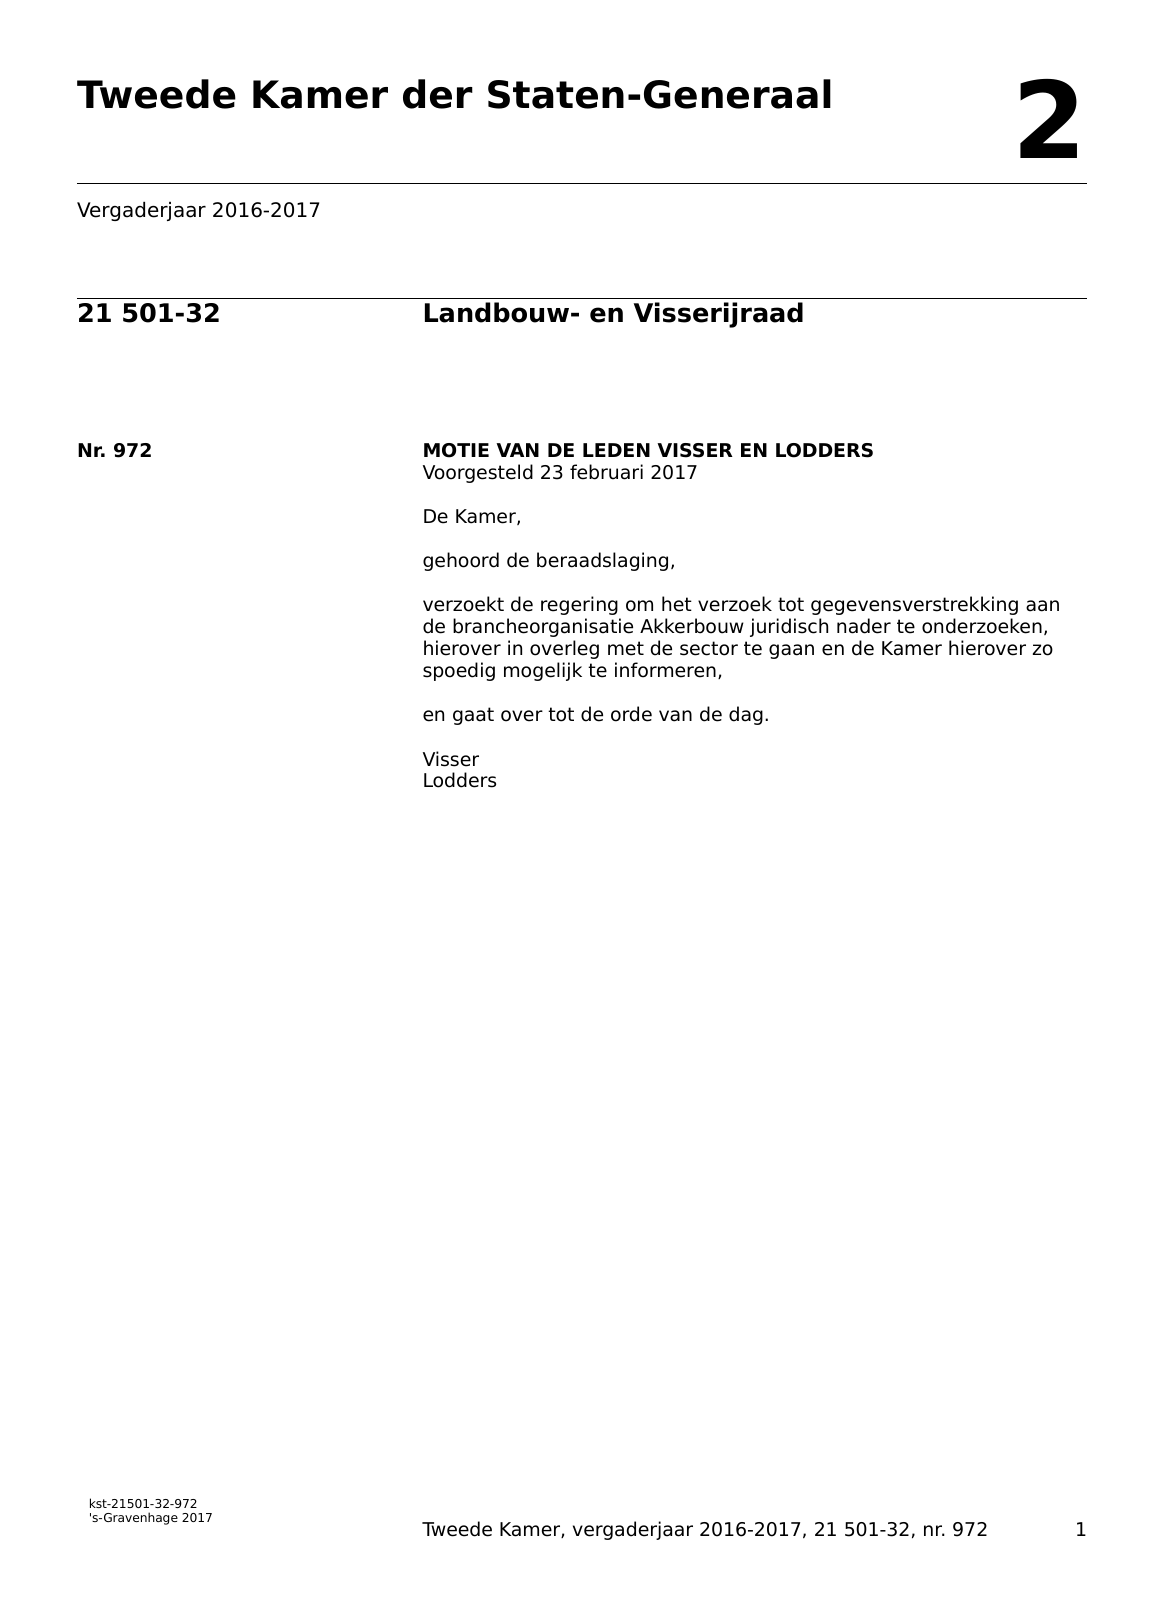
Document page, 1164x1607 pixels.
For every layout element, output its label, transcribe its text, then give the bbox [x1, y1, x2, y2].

text De Kamer, [422, 506, 1087, 528]
text Visser [422, 748, 1087, 770]
text Voorgesteld 23 februari 2017 [422, 462, 1087, 484]
text Lodders [422, 770, 1087, 792]
table_header 2 [886, 59, 1087, 183]
text 's-Gravenhage 2017 [88, 1511, 323, 1525]
subtitle 21 501-32 Landbouw- en Visserijraad [77, 299, 1087, 329]
text en gaat over tot de orde van de dag. [422, 704, 1087, 726]
table_cell Vergaderjaar 2016-2017 [77, 184, 1087, 298]
text gehoord de beraadslaging, [422, 550, 1087, 572]
subtitle Nr. 972 MOTIE VAN DE LEDEN VISSER EN LODDERS [77, 440, 1087, 462]
table_header Tweede Kamer der Staten-Generaal [77, 59, 886, 183]
text verzoekt de regering om het verzoek tot gegevensverstrekking aan de brancheorganisatie Akkerbouw juridisch nader te onderzoeken, hierover in overleg met de sector te gaan en de Kamer hierover zo spoedig mogelijk te informeren, [422, 594, 1087, 682]
text kst-21501-32-972 [88, 1497, 323, 1511]
